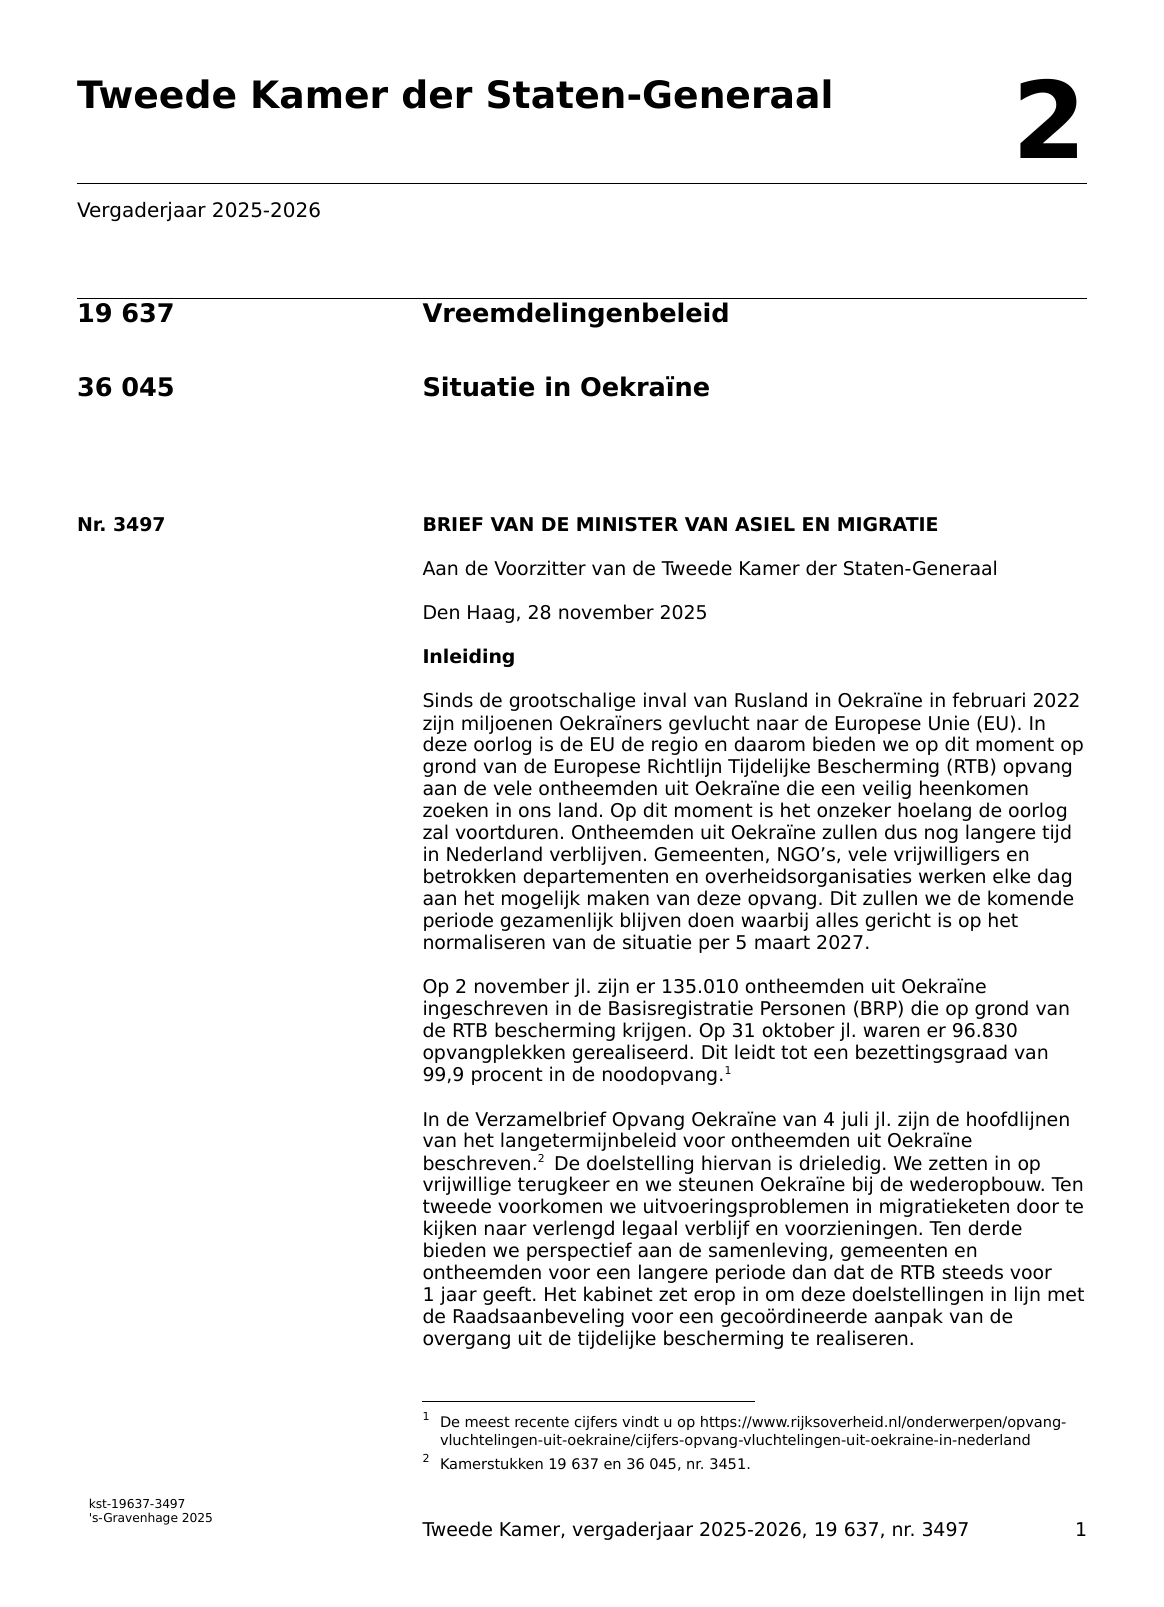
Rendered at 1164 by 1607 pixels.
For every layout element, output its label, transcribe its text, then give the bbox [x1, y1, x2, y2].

text Aan de Voorzitter van de Tweede Kamer der Staten-Generaal [422, 558, 1087, 580]
subtitle Inleiding [422, 646, 1087, 668]
subtitle 36 045 Situatie in Oekraïne [77, 373, 1087, 403]
table_header Tweede Kamer der Staten-Generaal [77, 59, 886, 183]
subtitle Nr. 3497 BRIEF VAN DE MINISTER VAN ASIEL EN MIGRATIE [77, 514, 1087, 536]
text Op 2 november jl. zijn er 135.010 ontheemden uit Oekraïne ingeschreven in de Basisregistratie Personen (BRP) die op grond van de RTB bescherming krijgen. Op 31 oktober jl. waren er 96.830 opvangplekken gerealiseerd. Dit leidt tot een bezettingsgraad van 99,9 procent in de noodopvang. [422, 976, 1087, 1086]
table_header 2 [886, 59, 1087, 183]
text Sinds de grootschalige inval van Rusland in Oekraïne in februari 2022 zijn miljoenen Oekraïners gevlucht naar de Europese Unie (EU). In deze oorlog is de EU de regio en daarom bieden we op dit moment op grond van de Europese Richtlijn Tijdelijke Bescherming (RTB) opvang aan de vele ontheemden uit Oekraïne die een veilig heenkomen zoeken in ons land. Op dit moment is het onzeker hoelang de oorlog zal voortduren. Ontheemden uit Oekraïne zullen dus nog langere tijd in Nederland verblijven. Gemeenten, NGO’s, vele vrijwilligers en betrokken departementen en overheidsorganisaties werken elke dag aan het mogelijk maken van deze opvang. Dit zullen we de komende periode gezamenlijk blijven doen waarbij alles gericht is op het normaliseren van de situatie per 5 maart 2027. [422, 690, 1087, 954]
text De meest recente cijfers vindt u op https://www.rijksoverheid.nl/onderwerpen/opvang-vluchtelingen-uit-oekraine/cijfers-opvang-vluchtelingen-uit-oekraine-in-nederland [422, 1410, 1087, 1449]
subtitle 19 637 Vreemdelingenbeleid [77, 299, 1087, 329]
text Kamerstukken 19 637 en 36 045, nr. 3451. [422, 1452, 1087, 1474]
text kst-19637-3497 [88, 1497, 323, 1511]
text 's-Gravenhage 2025 [88, 1511, 323, 1525]
text In de Verzamelbrief Opvang Oekraïne van 4 juli jl. zijn de hoofdlijnen van het langetermijnbeleid voor ontheemden uit Oekraïne beschreven. De doelstelling hiervan is drieledig. We zetten in op vrijwillige terugkeer en we steunen Oekraïne bij de wederopbouw. Ten tweede voorkomen we uitvoeringsproblemen in migratieketen door te kijken naar verlengd legaal verblijf en voorzieningen. Ten derde bieden we perspectief aan de samenleving, gemeenten en ontheemden voor een langere periode dan dat de RTB steeds voor 1 jaar geeft. Het kabinet zet erop in om deze doelstellingen in lijn met de Raadsaanbeveling voor een gecoördineerde aanpak van de overgang uit de tijdelijke bescherming te realiseren. [422, 1108, 1087, 1350]
text Den Haag, 28 november 2025 [422, 602, 1087, 624]
table_cell Vergaderjaar 2025-2026 [77, 184, 1087, 298]
